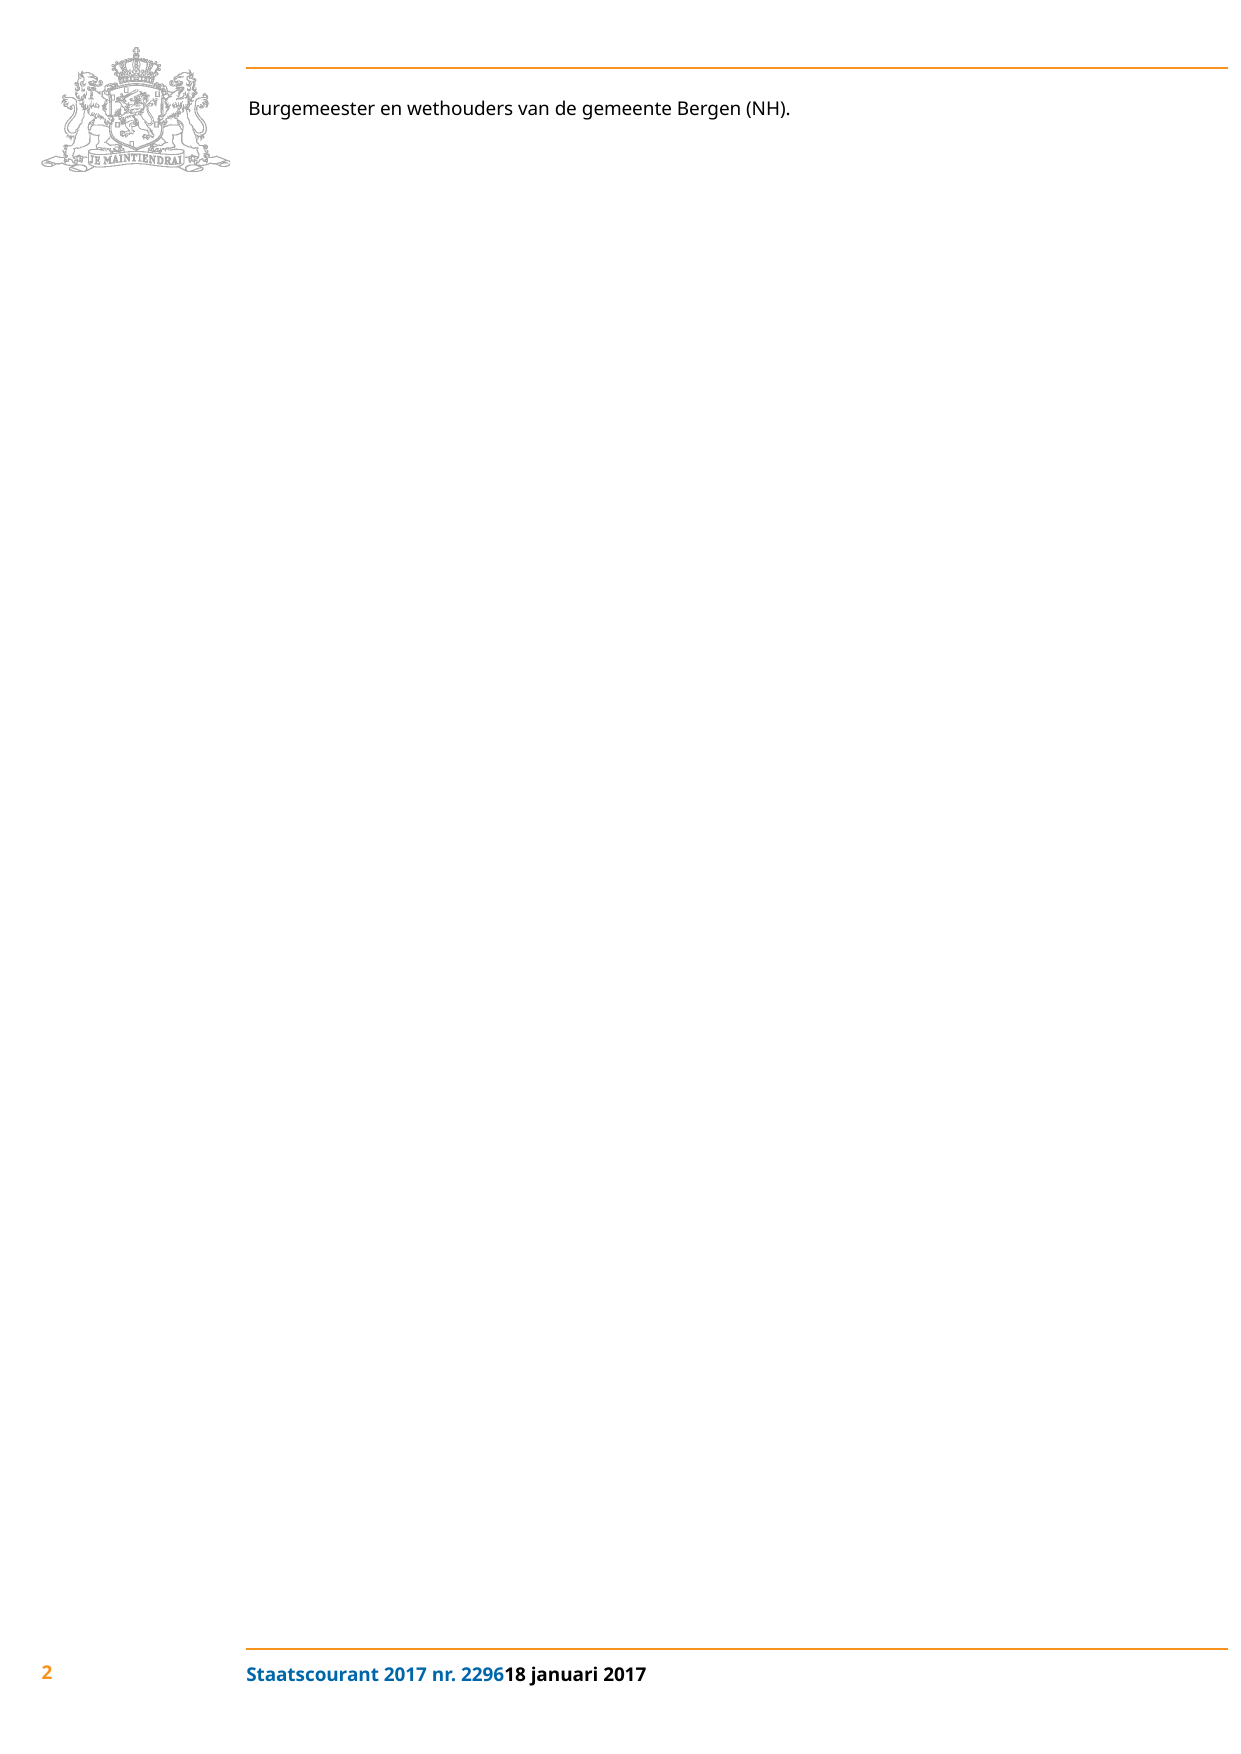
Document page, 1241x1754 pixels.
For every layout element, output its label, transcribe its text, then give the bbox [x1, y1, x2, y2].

picture [41, 47, 231, 172]
text Burgemeester en wethouders van de gemeente Bergen (NH). [248, 95, 1152, 121]
